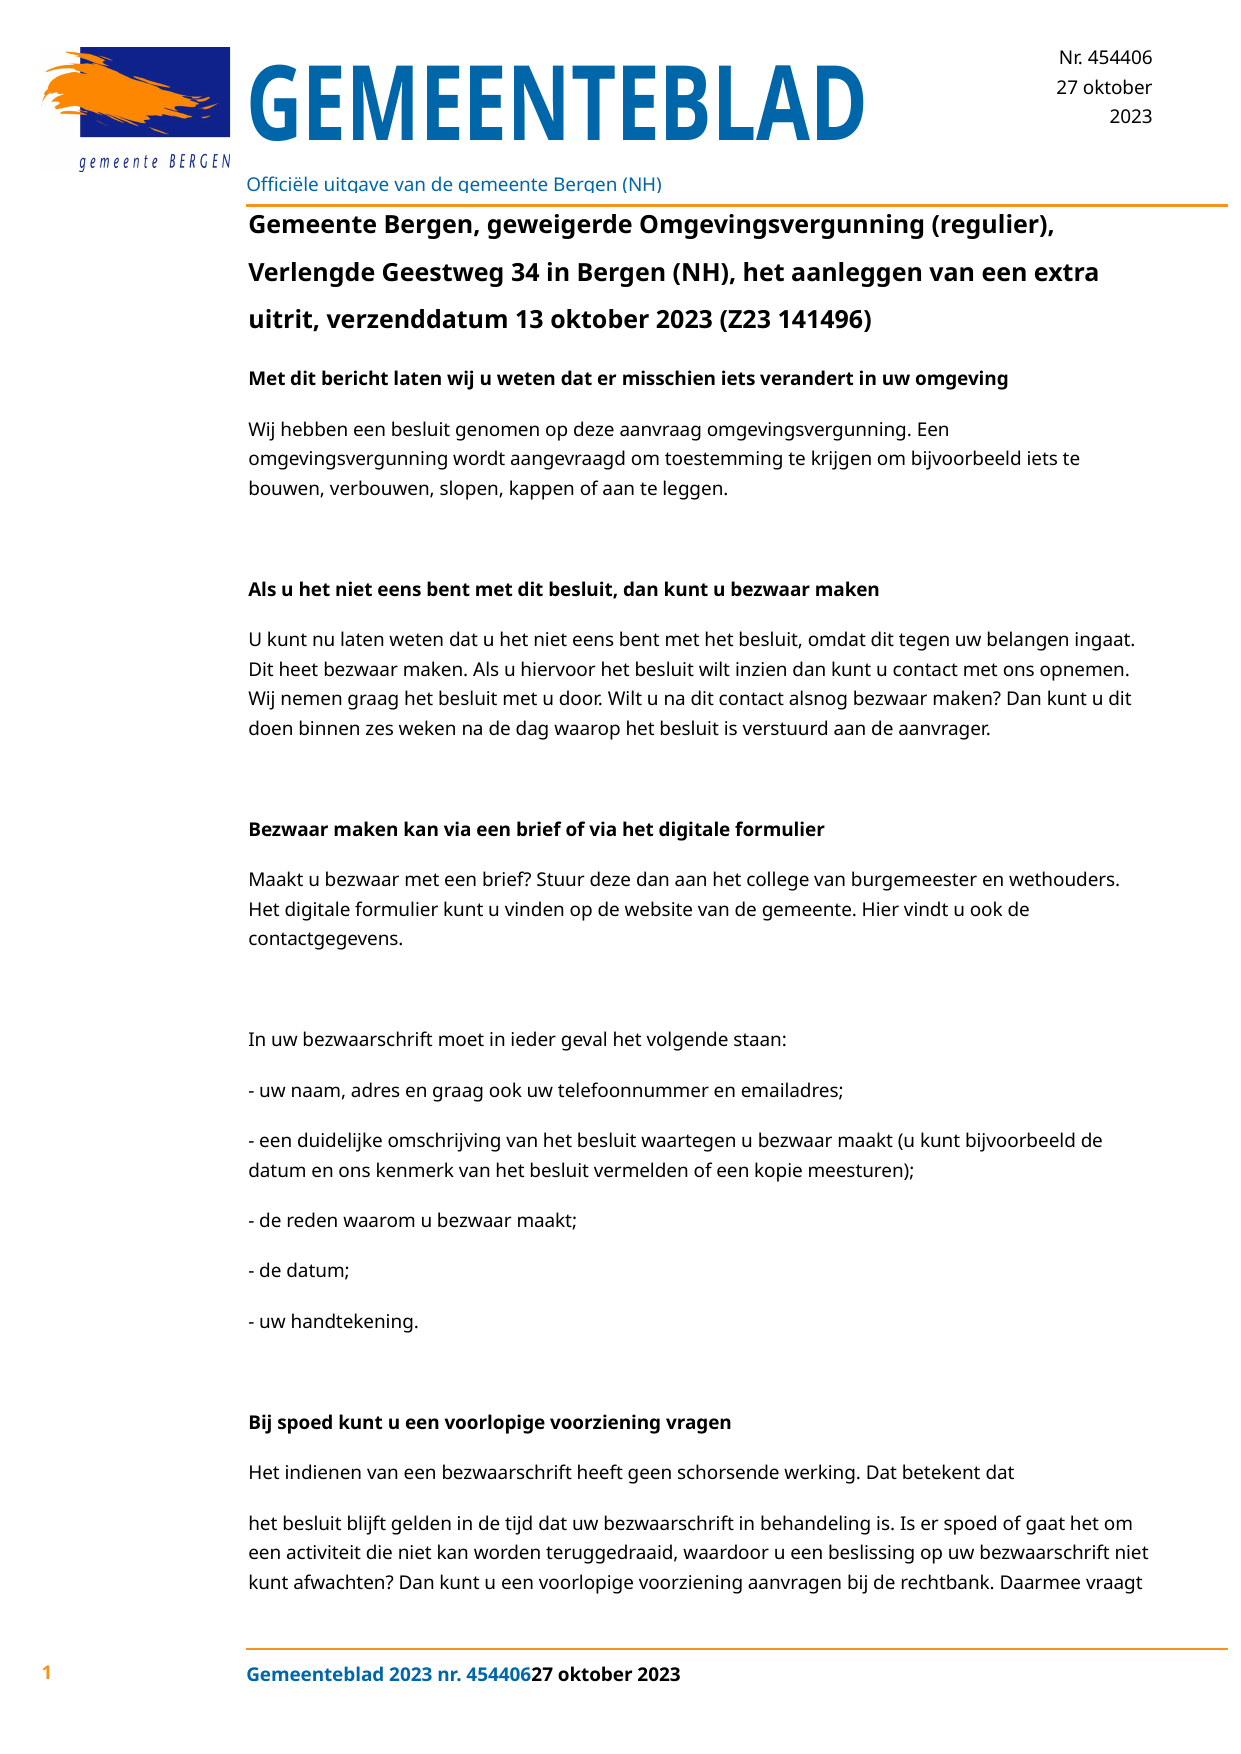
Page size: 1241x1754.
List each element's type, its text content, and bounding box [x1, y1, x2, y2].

text - uw handtekening. [248, 1308, 1152, 1334]
text Met dit bericht laten wij u weten dat er misschien iets verandert in uw omgeving [248, 366, 1152, 391]
text - de reden waarom u bezwaar maakt; [248, 1207, 1152, 1233]
text Maakt u bezwaar met een brief? Stuur deze dan aan het college van burgemeester en wethouders. Het digitale formulier kunt u vinden op de website van de gemeente. Hier vindt u ook de contactgegevens. [248, 866, 1152, 951]
text het besluit blijft gelden in de tijd dat uw bezwaarschrift in behandeling is. Is er spoed of gaat het om een activiteit die niet kan worden teruggedraaid, waardoor u een beslissing op uw bezwaarschrift niet kunt afwachten? Dan kunt u een voorlopige voorziening aanvragen bij de rechtbank. Daarmee vraagt [248, 1510, 1152, 1594]
text Gemeente Bergen, geweigerde Omgevingsvergunning (regulier), Verlengde Geestweg 34 in Bergen (NH), het aanleggen van een extra uitrit, verzenddatum 13 oktober 2023 (Z23 141496) [248, 207, 1152, 336]
text U kunt nu laten weten dat u het niet eens bent met het besluit, omdat dit tegen uw belangen ingaat. Dit heet bezwaar maken. Als u hiervoor het besluit wilt inzien dan kunt u contact met ons opnemen. Wij nemen graag het besluit met u door. Wilt u na dit contact alsnog bezwaar maken? Dan kunt u dit doen binnen zes weken na de dag waarop het besluit is verstuurd aan de aanvrager. [248, 626, 1152, 741]
text - de datum; [248, 1258, 1152, 1283]
text Bezwaar maken kan via een brief of via het digitale formulier [248, 816, 1152, 842]
text Als u het niet eens bent met dit besluit, dan kunt u bezwaar maken [248, 576, 1152, 602]
text - uw naam, adres en graag ook uw telefoonnummer en emailadres; [248, 1077, 1152, 1102]
text Bij spoed kunt u een voorlopige voorziening vragen [248, 1409, 1152, 1434]
picture [41, 47, 231, 172]
text Wij hebben een besluit genomen op deze aanvraag omgevingsvergunning. Een omgevingsvergunning wordt aangevraagd om toestemming te krijgen om bijvoorbeeld iets te bouwen, verbouwen, slopen, kappen of aan te leggen. [248, 416, 1152, 501]
text Het indienen van een bezwaarschrift heeft geen schorsende werking. Dat betekent dat [248, 1459, 1152, 1485]
text - een duidelijke omschrijving van het besluit waartegen u bezwaar maakt (u kunt bijvoorbeeld de datum en ons kenmerk van het besluit vermelden of een kopie meesturen); [248, 1127, 1152, 1182]
text In uw bezwaarschrift moet in ieder geval het volgende staan: [248, 1026, 1152, 1052]
